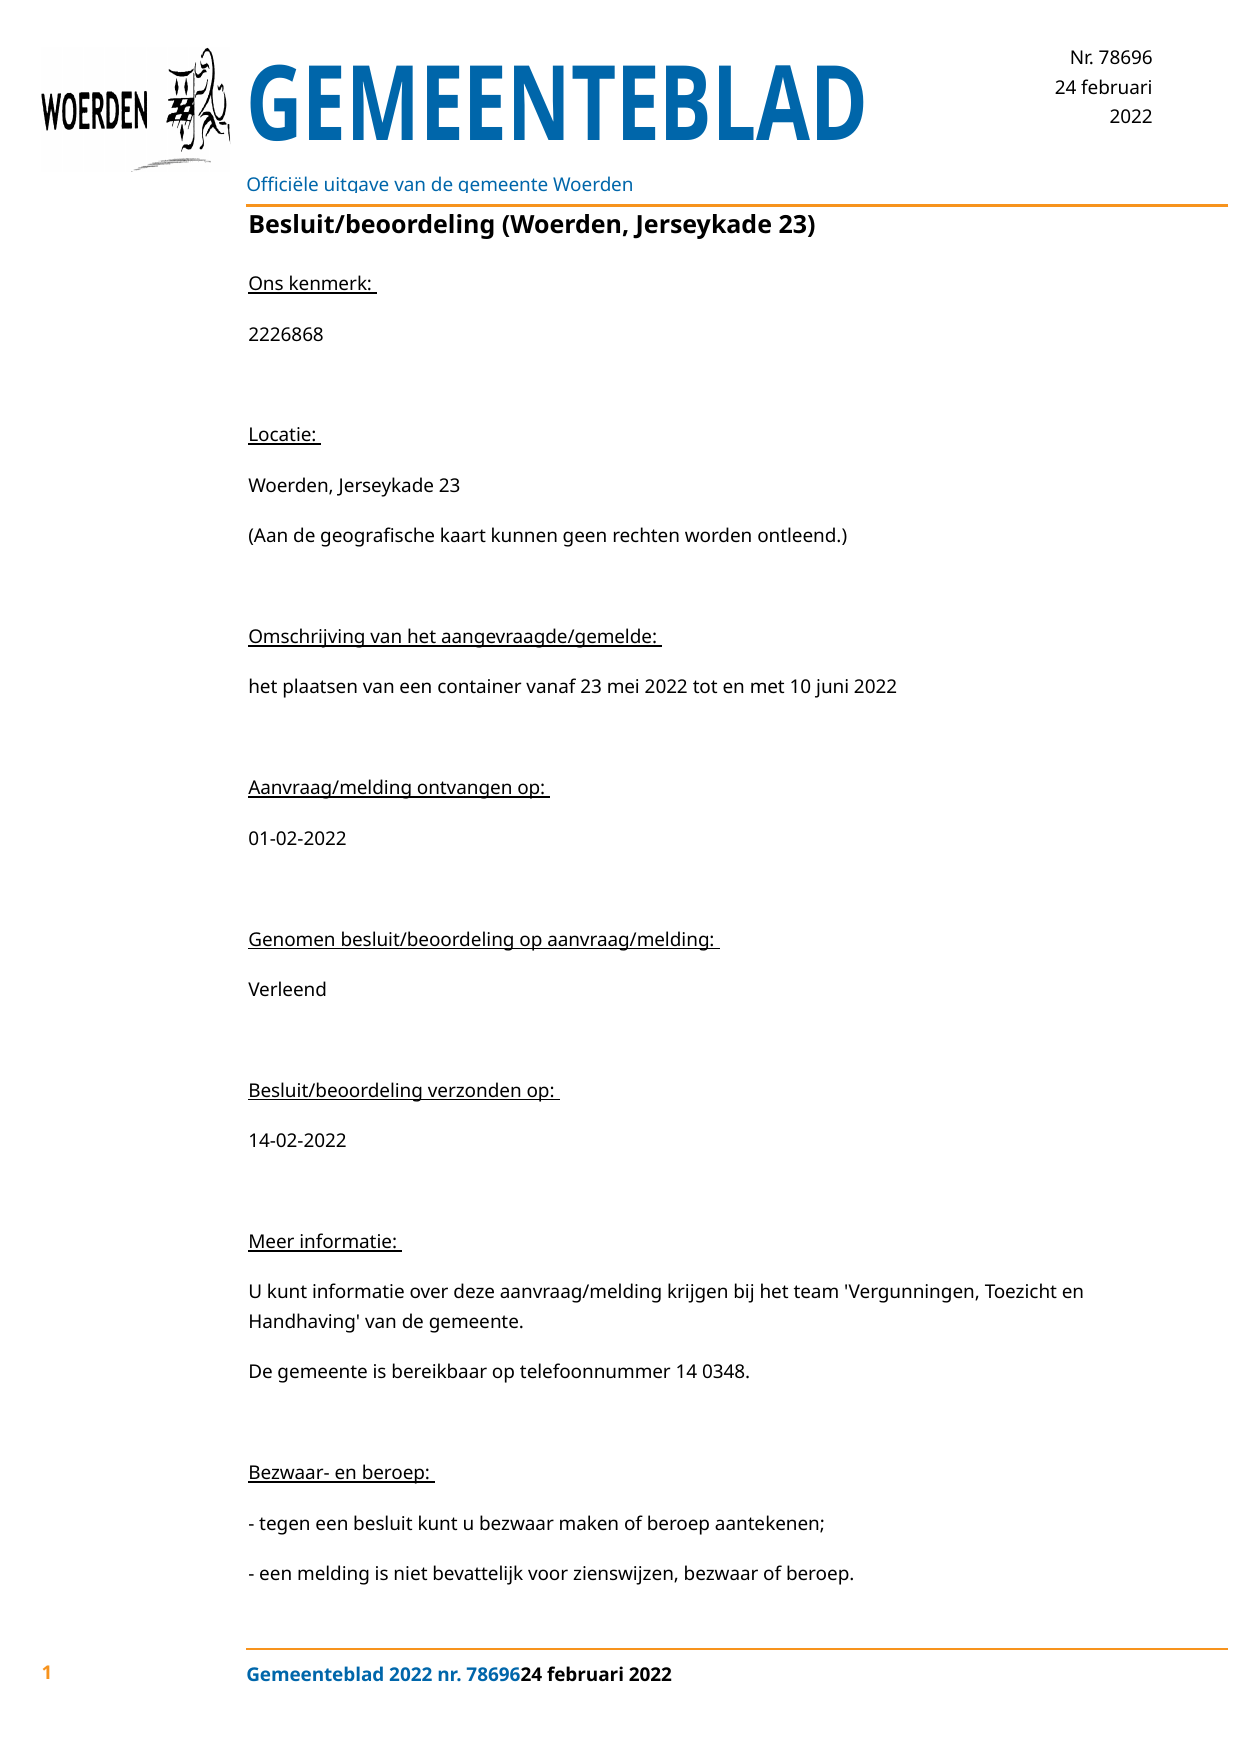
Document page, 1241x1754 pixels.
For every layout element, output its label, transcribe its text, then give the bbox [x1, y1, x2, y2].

text - tegen een besluit kunt u bezwaar maken of beroep aantekenen; [248, 1510, 1152, 1536]
text 14-02-2022 [248, 1127, 1152, 1153]
text Woerden, Jerseykade 23 [248, 472, 1152, 498]
text De gemeente is bereikbaar op telefoonnummer 14 0348. [248, 1359, 1152, 1384]
text het plaatsen van een container vanaf 23 mei 2022 tot en met 10 juni 2022 [248, 674, 1152, 699]
picture [41, 47, 231, 172]
text Bezwaar- en beroep: [248, 1459, 1152, 1485]
text 01-02-2022 [248, 825, 1152, 851]
text Besluit/beoordeling (Woerden, Jerseykade 23) [248, 207, 1152, 241]
text Besluit/beoordeling verzonden op: [248, 1077, 1152, 1103]
text Verleend [248, 976, 1152, 1002]
text Omschrijving van het aangevraagde/gemelde: [248, 623, 1152, 649]
text U kunt informatie over deze aanvraag/melding krijgen bij het team 'Vergunningen, Toezicht en Handhaving' van de gemeente. [248, 1279, 1152, 1334]
text (Aan de geografische kaart kunnen geen rechten worden ontleend.) [248, 522, 1152, 548]
text 2226868 [248, 321, 1152, 346]
text Genomen besluit/beoordeling op aanvraag/melding: [248, 926, 1152, 951]
text Ons kenmerk: [248, 270, 1152, 296]
text Meer informatie: [248, 1228, 1152, 1254]
text Aanvraag/melding ontvangen op: [248, 774, 1152, 800]
text Locatie: [248, 422, 1152, 447]
text - een melding is niet bevattelijk voor zienswijzen, bezwaar of beroep. [248, 1560, 1152, 1586]
